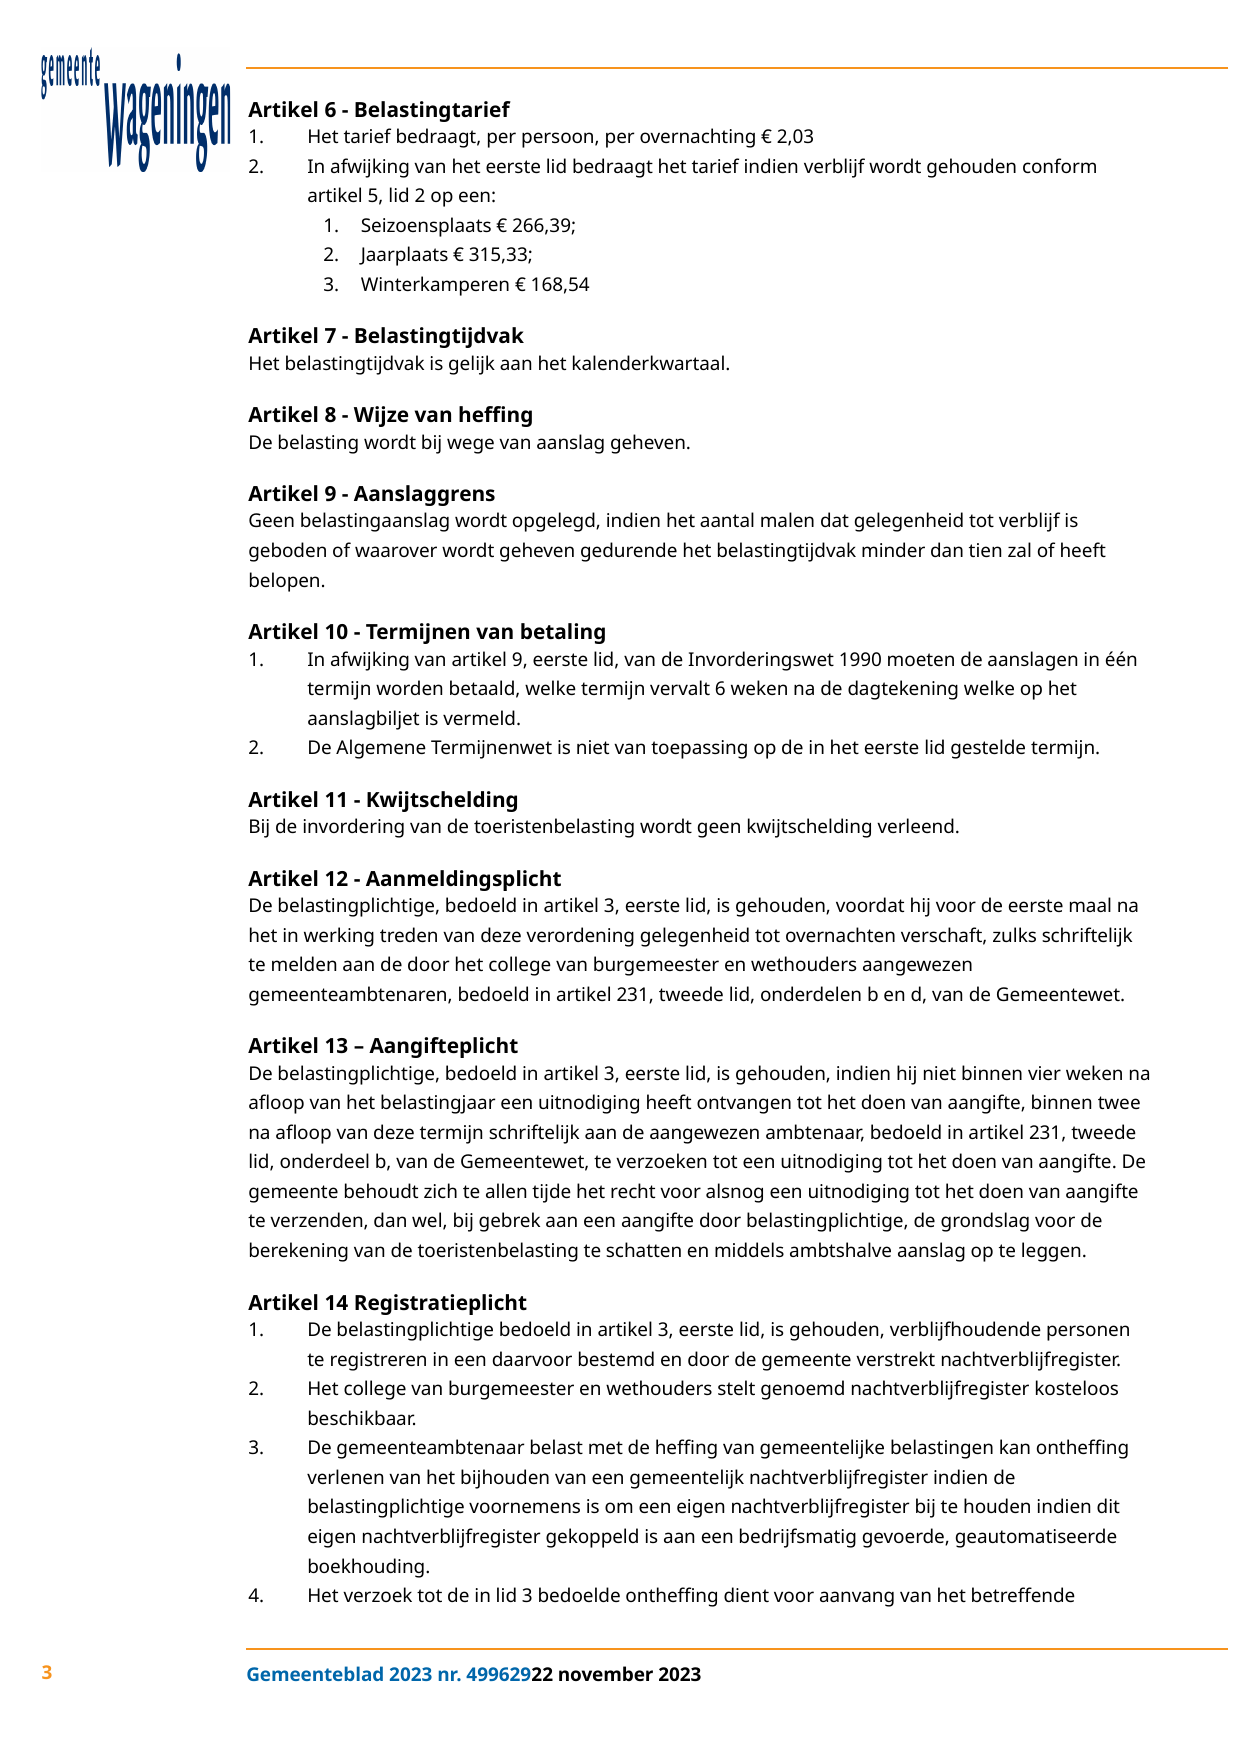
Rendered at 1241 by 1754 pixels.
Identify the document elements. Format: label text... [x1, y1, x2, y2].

text Artikel 9 - Aanslaggrens [248, 479, 1152, 508]
text De belasting wordt bij wege van aanslag geheven. [248, 429, 1152, 454]
text Artikel 11 - Kwijtschelding [248, 785, 1152, 813]
text Artikel 14 Registratieplicht [248, 1288, 1152, 1316]
text Artikel 13 – Aangifteplicht [248, 1031, 1152, 1060]
text Bij de invordering van de toeristenbelasting wordt geen kwijtschelding verleend. [248, 813, 1152, 839]
list Jaarplaats € 315,33; [323, 242, 1152, 267]
text Artikel 7 - Belastingtijdvak [248, 322, 1152, 350]
list Winterkamperen € 168,54 [323, 271, 1152, 297]
picture [41, 47, 231, 172]
text De belastingplichtige, bedoeld in artikel 3, eerste lid, is gehouden, voordat hij voor de eerste maal na het in werking treden van deze verordening gelegenheid tot overnachten verschaft, zulks schriftelijk te melden aan de door het college van burgemeester en wethouders aangewezen gemeenteambtenaren, bedoeld in artikel 231, tweede lid, onderdelen b en d, van de Gemeentewet. [248, 892, 1152, 1007]
list Het tarief bedraagt, per persoon, per overnachting € 2,03 [248, 123, 1152, 149]
list In afwijking van artikel 9, eerste lid, van de Invorderingswet 1990 moeten de aanslagen in één termijn worden betaald, welke termijn vervalt 6 weken na de dagtekening welke op het aanslagbiljet is vermeld. [248, 646, 1152, 731]
text Artikel 12 - Aanmeldingsplicht [248, 864, 1152, 892]
list De Algemene Termijnenwet is niet van toepassing op de in het eerste lid gestelde termijn. [248, 734, 1152, 760]
list Het verzoek tot de in lid 3 bedoelde ontheffing dient voor aanvang van het betreffende [248, 1582, 1152, 1608]
list In afwijking van het eerste lid bedraagt het tarief indien verblijf wordt gehouden conform artikel 5, lid 2 op een: [248, 153, 1152, 208]
text Artikel 10 - Termijnen van betaling [248, 617, 1152, 646]
text Artikel 6 - Belastingtarief [248, 95, 1152, 123]
list Seizoensplaats € 266,39; [323, 212, 1152, 238]
list De gemeenteambtenaar belast met de heffing van gemeentelijke belastingen kan ontheffing verlenen van het bijhouden van een gemeentelijk nachtverblijfregister indien de belastingplichtige voornemens is om een eigen nachtverblijfregister bij te houden indien dit eigen nachtverblijfregister gekoppeld is aan een bedrijfsmatig gevoerde, geautomatiseerde boekhouding. [248, 1434, 1152, 1578]
text Het belastingtijdvak is gelijk aan het kalenderkwartaal. [248, 350, 1152, 376]
text De belastingplichtige, bedoeld in artikel 3, eerste lid, is gehouden, indien hij niet binnen vier weken na afloop van het belastingjaar een uitnodiging heeft ontvangen tot het doen van aangifte, binnen twee na afloop van deze termijn schriftelijk aan de aangewezen ambtenaar, bedoeld in artikel 231, tweede lid, onderdeel b, van de Gemeentewet, te verzoeken tot een uitnodiging tot het doen van aangifte. De gemeente behoudt zich te allen tijde het recht voor alsnog een uitnodiging tot het doen van aangifte te verzenden, dan wel, bij gebrek aan een aangifte door belastingplichtige, de grondslag voor de berekening van de toeristenbelasting te schatten en middels ambtshalve aanslag op te leggen. [248, 1060, 1152, 1263]
text Geen belastingaanslag wordt opgelegd, indien het aantal malen dat gelegenheid tot verblijf is geboden of waarover wordt geheven gedurende het belastingtijdvak minder dan tien zal of heeft belopen. [248, 508, 1152, 593]
list Het college van burgemeester en wethouders stelt genoemd nachtverblijfregister kosteloos beschikbaar. [248, 1375, 1152, 1431]
text Artikel 8 - Wijze van heffing [248, 400, 1152, 429]
list De belastingplichtige bedoeld in artikel 3, eerste lid, is gehouden, verblijfhoudende personen te registreren in een daarvoor bestemd en door de gemeente verstrekt nachtverblijfregister. [248, 1316, 1152, 1371]
